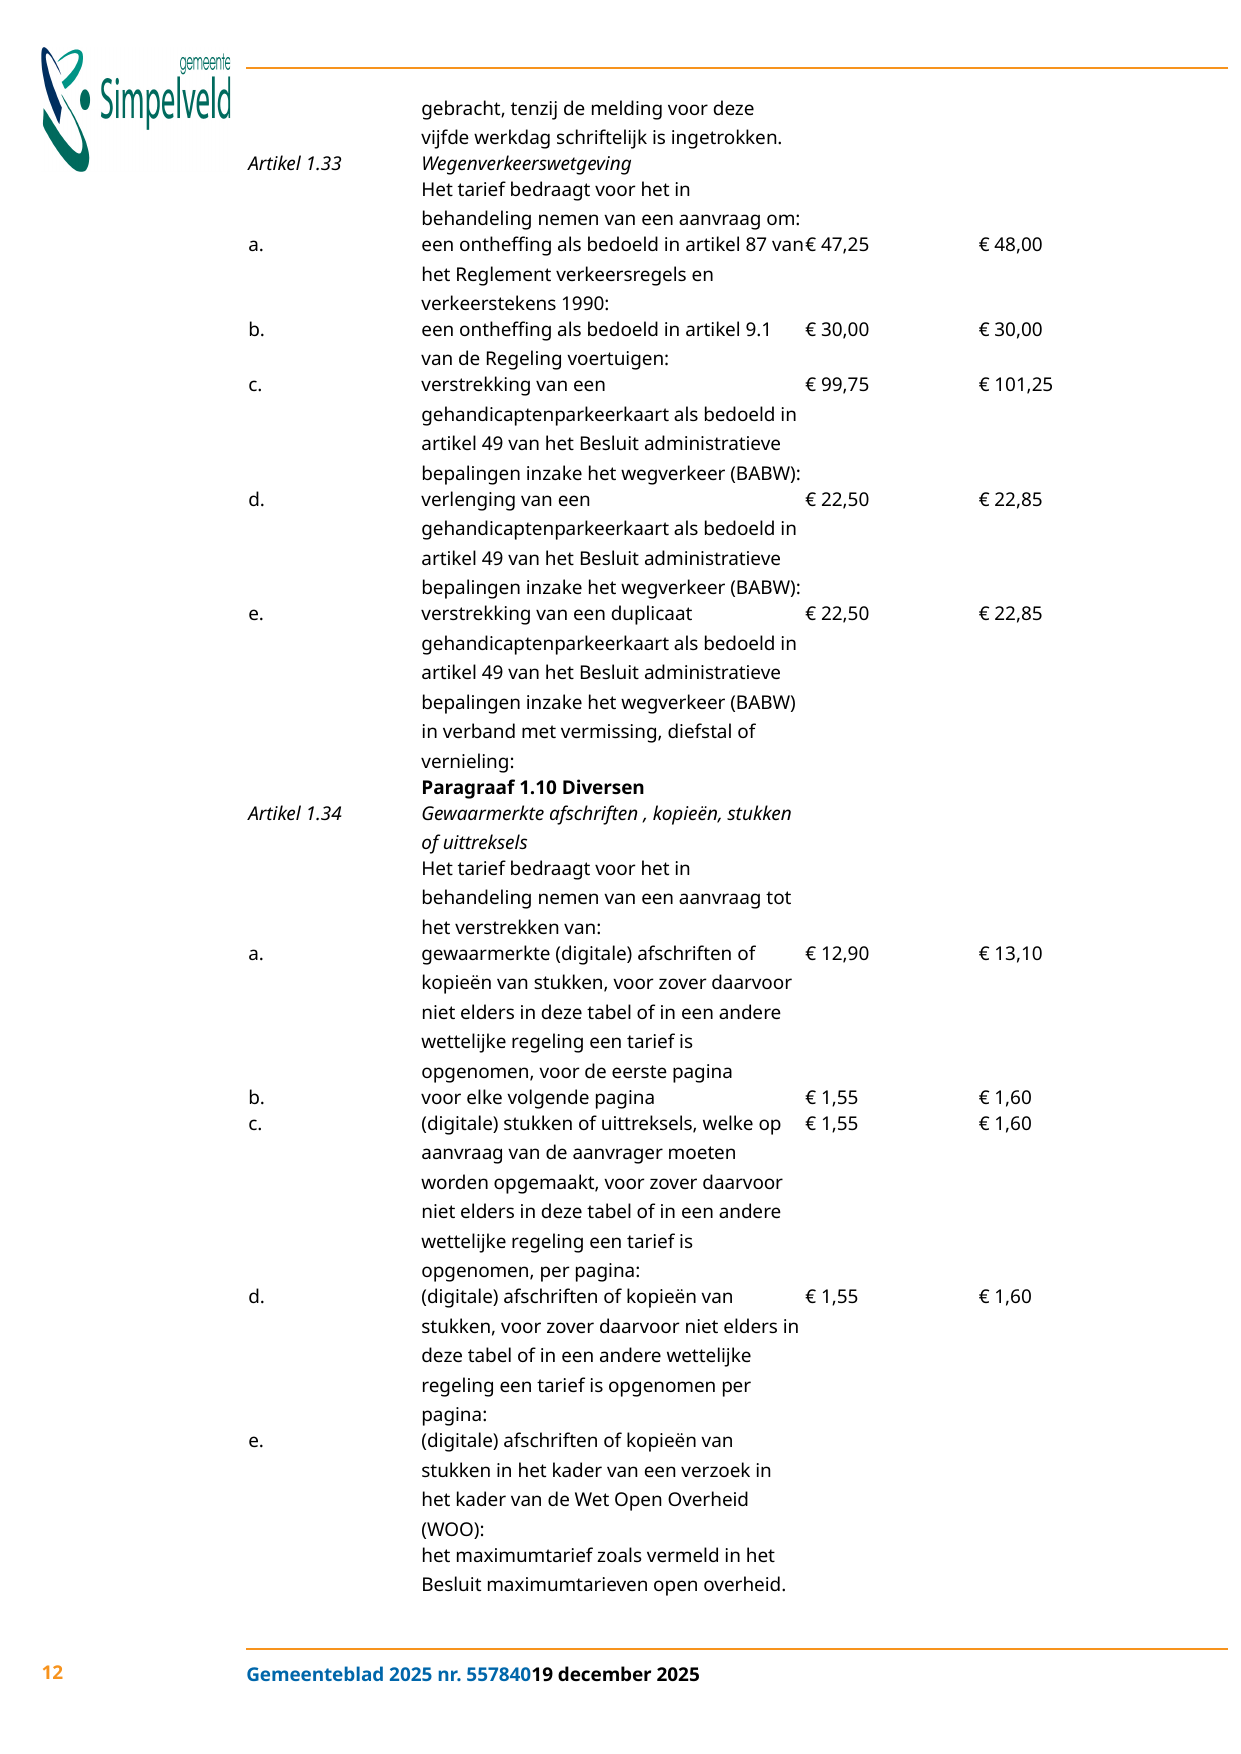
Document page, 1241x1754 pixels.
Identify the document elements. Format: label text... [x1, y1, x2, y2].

table_cell € 22,50 [805, 486, 978, 600]
table_cell [979, 1542, 1152, 1597]
table_cell € 48,00 [979, 231, 1152, 316]
table_cell € 1,60 [979, 1084, 1152, 1110]
table_cell [805, 1428, 978, 1542]
table_cell [805, 855, 978, 940]
table_cell [979, 95, 1152, 150]
table_cell b. [248, 316, 421, 371]
table_cell Paragraaf 1.10 Diversen [421, 774, 805, 800]
table_cell verstrekking van een gehandicaptenparkeerkaart als bedoeld in artikel 49 van het Besluit administratieve bepalingen inzake het wegverkeer (BABW): [421, 371, 805, 486]
table_cell Gewaarmerkte afschriften , kopieën, stukken of uittreksels [421, 800, 805, 855]
table_cell a. [248, 940, 421, 1084]
table_cell € 12,90 [805, 940, 978, 1084]
table_cell [248, 95, 421, 150]
table_cell verstrekking van een duplicaat gehandicaptenparkeerkaart als bedoeld in artikel 49 van het Besluit administratieve bepalingen inzake het wegverkeer (BABW) in verband met vermissing, diefstal of vernieling: [421, 600, 805, 774]
table_cell Het tarief bedraagt voor het in behandeling nemen van een aanvraag tot het verstrekken van: [421, 855, 805, 940]
table_cell voor elke volgende pagina [421, 1084, 805, 1110]
table_cell een ontheffing als bedoeld in artikel 9.1 van de Regeling voertuigen: [421, 316, 805, 371]
table_cell e. [248, 600, 421, 774]
table_cell [979, 1428, 1152, 1542]
table_cell [979, 800, 1152, 855]
table_cell [805, 150, 978, 176]
table_cell c. [248, 1110, 421, 1283]
table_cell een ontheffing als bedoeld in artikel 87 van het Reglement verkeersregels en verkeerstekens 1990: [421, 231, 805, 316]
table_cell het maximumtarief zoals vermeld in het Besluit maximumtarieven open overheid. [421, 1542, 805, 1597]
table_cell [805, 95, 978, 150]
table_cell [248, 774, 421, 800]
table_cell [979, 774, 1152, 800]
table_cell d. [248, 1283, 421, 1427]
table_cell a. [248, 231, 421, 316]
table_cell verlenging van een gehandicaptenparkeerkaart als bedoeld in artikel 49 van het Besluit administratieve bepalingen inzake het wegverkeer (BABW): [421, 486, 805, 600]
table_cell e. [248, 1428, 421, 1542]
table_cell € 1,60 [979, 1110, 1152, 1283]
table_cell € 47,25 [805, 231, 978, 316]
table_cell [979, 150, 1152, 176]
table_cell [248, 855, 421, 940]
table_cell Wegenverkeerswetgeving [421, 150, 805, 176]
picture [41, 47, 231, 172]
table_cell [248, 1542, 421, 1597]
table_cell [979, 855, 1152, 940]
table_cell Het tarief bedraagt voor het in behandeling nemen van een aanvraag om: [421, 176, 805, 231]
table_cell € 22,85 [979, 600, 1152, 774]
table_cell (digitale) afschriften of kopieën van stukken in het kader van een verzoek in het kader van de Wet Open Overheid (WOO): [421, 1428, 805, 1542]
table_cell gewaarmerkte (digitale) afschriften of kopieën van stukken, voor zover daarvoor niet elders in deze tabel of in een andere wettelijke regeling een tarief is opgenomen, voor de eerste pagina [421, 940, 805, 1084]
table_cell € 30,00 [979, 316, 1152, 371]
table_cell [805, 774, 978, 800]
table_cell b. [248, 1084, 421, 1110]
table_cell € 1,55 [805, 1084, 978, 1110]
table_cell € 13,10 [979, 940, 1152, 1084]
table_cell € 22,85 [979, 486, 1152, 600]
table_cell [805, 800, 978, 855]
table_cell € 30,00 [805, 316, 978, 371]
table_cell € 99,75 [805, 371, 978, 486]
table_cell [979, 176, 1152, 231]
table_cell € 101,25 [979, 371, 1152, 486]
table_cell [248, 176, 421, 231]
table_cell Artikel 1.34 [248, 800, 421, 855]
table_cell Artikel 1.33 [248, 150, 421, 176]
table_cell (digitale) stukken of uittreksels, welke op aanvraag van de aanvrager moeten worden opgemaakt, voor zover daarvoor niet elders in deze tabel of in een andere wettelijke regeling een tarief is opgenomen, per pagina: [421, 1110, 805, 1283]
table_cell [805, 176, 978, 231]
table_cell € 22,50 [805, 600, 978, 774]
table_cell € 1,60 [979, 1283, 1152, 1427]
table_cell gebracht, tenzij de melding voor deze vijfde werkdag schriftelijk is ingetrokken. [421, 95, 805, 150]
table_cell (digitale) afschriften of kopieën van stukken, voor zover daarvoor niet elders in deze tabel of in een andere wettelijke regeling een tarief is opgenomen per pagina: [421, 1283, 805, 1427]
table_cell € 1,55 [805, 1283, 978, 1427]
table_cell [805, 1542, 978, 1597]
table_cell d. [248, 486, 421, 600]
table_cell € 1,55 [805, 1110, 978, 1283]
table_cell c. [248, 371, 421, 486]
